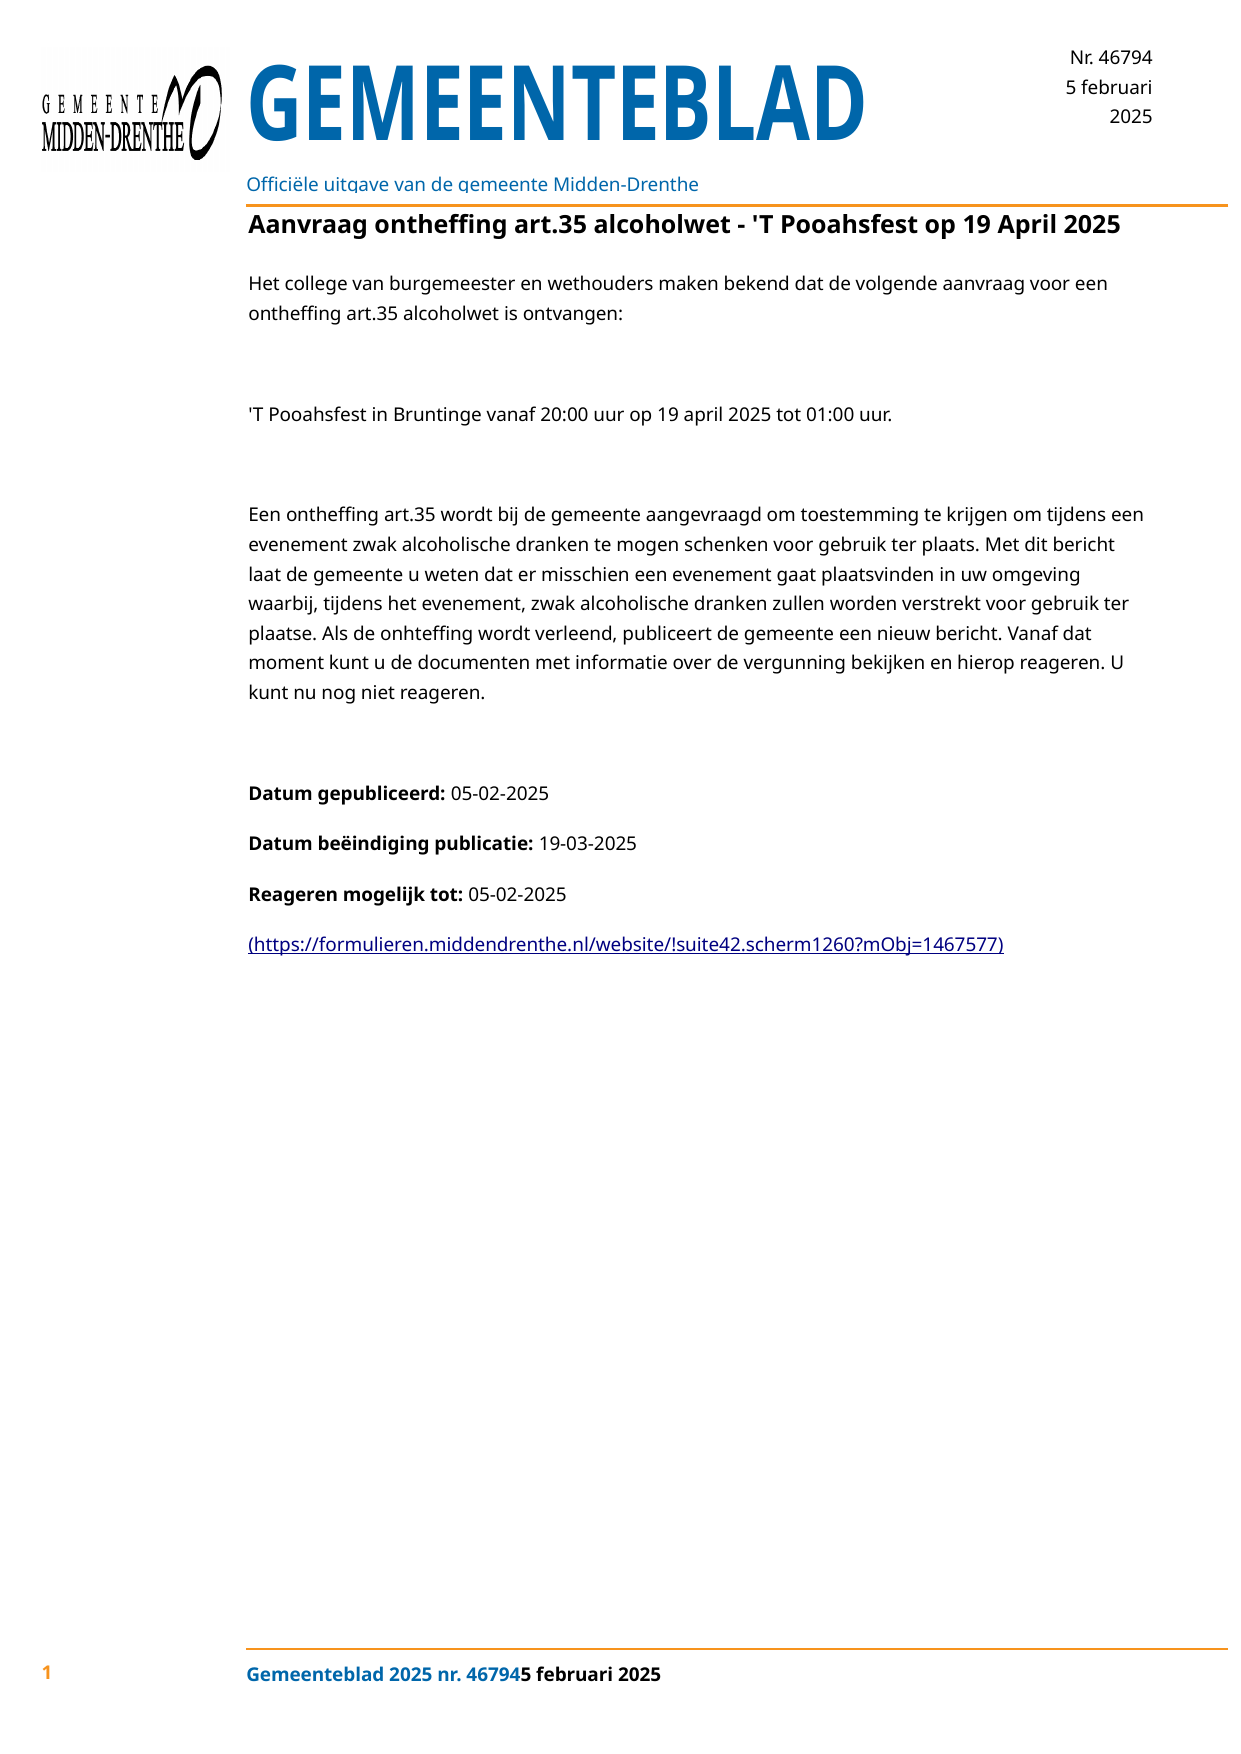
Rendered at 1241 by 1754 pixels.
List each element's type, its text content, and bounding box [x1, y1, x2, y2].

picture [41, 47, 231, 172]
text Datum beëindiging publicatie: 19-03-2025 [248, 830, 1152, 856]
text Aanvraag ontheffing art.35 alcoholwet - 'T Pooahsfest op 19 April 2025 [248, 207, 1152, 241]
text Het college van burgemeester en wethouders maken bekend dat de volgende aanvraag voor een ontheffing art.35 alcoholwet is ontvangen: [248, 270, 1152, 326]
text Een ontheffing art.35 wordt bij de gemeente aangevraagd om toestemming te krijgen om tijdens een evenement zwak alcoholische dranken te mogen schenken voor gebruik ter plaats. Met dit bericht laat de gemeente u weten dat er misschien een evenement gaat plaatsvinden in uw omgeving waarbij, tijdens het evenement, zwak alcoholische dranken zullen worden verstrekt voor gebruik ter plaatse. Als de onhteffing wordt verleend, publiceert de gemeente een nieuw bericht. Vanaf dat moment kunt u de documenten met informatie over de vergunning bekijken en hierop reageren. U kunt nu nog niet reageren. [248, 502, 1152, 705]
text 'T Pooahsfest in Bruntinge vanaf 20:00 uur op 19 april 2025 tot 01:00 uur. [248, 401, 1152, 426]
text (https://formulieren.middendrenthe.nl/website/!suite42.scherm1260?mObj=1467577) [248, 931, 1152, 957]
text Reageren mogelijk tot: 05-02-2025 [248, 881, 1152, 906]
text Datum gepubliceerd: 05-02-2025 [248, 780, 1152, 806]
